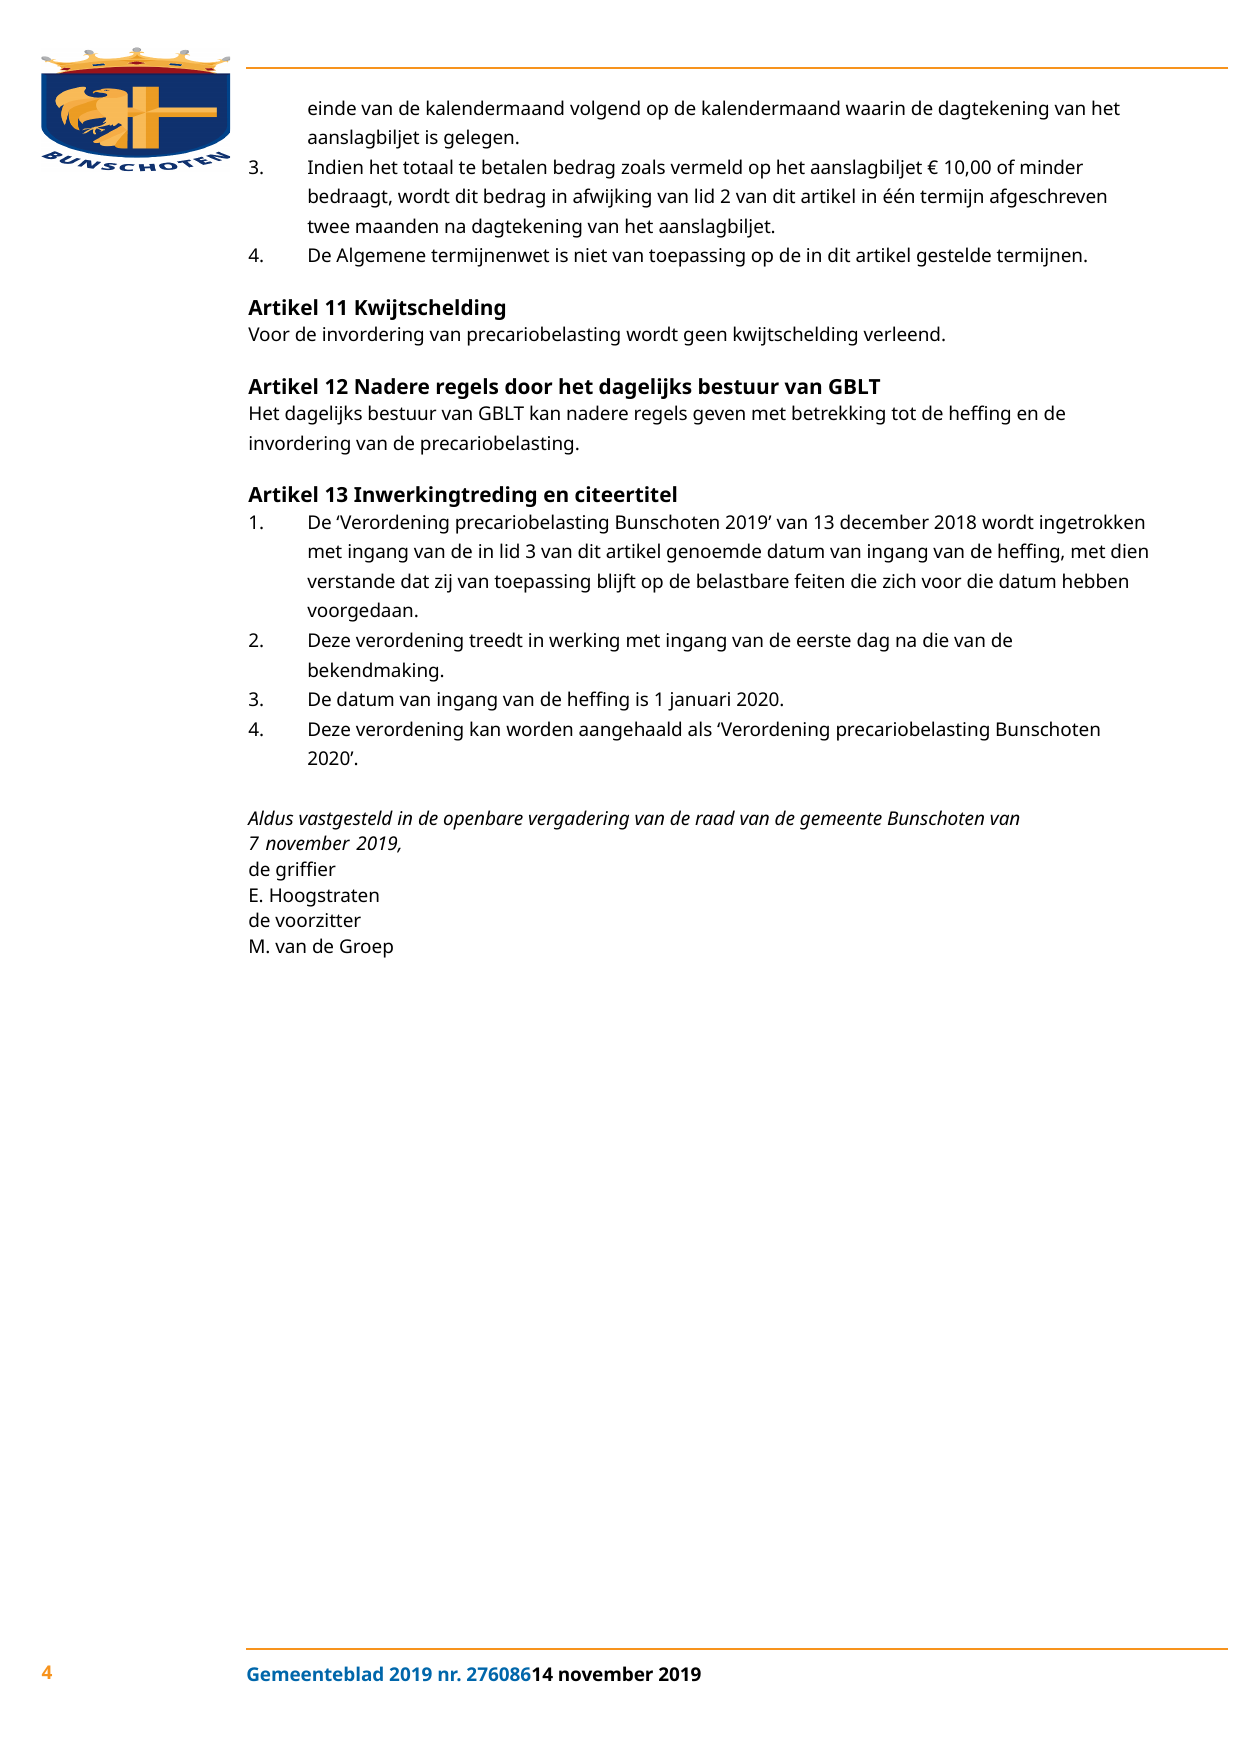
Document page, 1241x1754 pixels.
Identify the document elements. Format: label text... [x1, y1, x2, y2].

text E. Hoogstraten [248, 882, 1152, 908]
text Het dagelijks bestuur van GBLT kan nadere regels geven met betrekking tot de heffing en de invordering van de precariobelasting. [248, 400, 1152, 456]
list Indien het totaal te betalen bedrag zoals vermeld op het aanslagbiljet € 10,00 of minder bedraagt, wordt dit bedrag in afwijking van lid 2 van dit artikel in één termijn afgeschreven twee maanden na dagtekening van het aanslagbiljet. [248, 154, 1152, 239]
text de griffier [248, 856, 1152, 882]
list De datum van ingang van de heffing is 1 januari 2020. [248, 686, 1152, 712]
list De Algemene termijnenwet is niet van toepassing op de in dit artikel gestelde termijnen. [248, 243, 1152, 268]
text de voorzitter [248, 908, 1152, 933]
text M. van de Groep [248, 933, 1152, 959]
text Voor de invordering van precariobelasting wordt geen kwijtschelding verleend. [248, 322, 1152, 347]
list De ‘Verordening precariobelasting Bunschoten 2019’ van 13 december 2018 wordt ingetrokken met ingang van de in lid 3 van dit artikel genoemde datum van ingang van de heffing, met dien verstande dat zij van toepassing blijft op de belastbare feiten die zich voor die datum hebben voorgedaan. [248, 509, 1152, 623]
text Artikel 13 Inwerkingtreding en citeertitel [248, 480, 1152, 509]
text Artikel 12 Nadere regels door het dagelijks bestuur van GBLT [248, 372, 1152, 400]
list einde van de kalendermaand volgend op de kalendermaand waarin de dagtekening van het aanslagbiljet is gelegen. [248, 95, 1152, 150]
list Deze verordening kan worden aangehaald als ‘Verordening precariobelasting Bunschoten 2020’. [248, 716, 1152, 771]
text Artikel 11 Kwijtschelding [248, 293, 1152, 322]
list Deze verordening treedt in werking met ingang van de eerste dag na die van de bekendmaking. [248, 627, 1152, 682]
picture [41, 47, 231, 172]
text Aldus vastgesteld in de openbare vergadering van de raad van de gemeente Bunschoten van 7 november 2019, [248, 805, 1152, 856]
